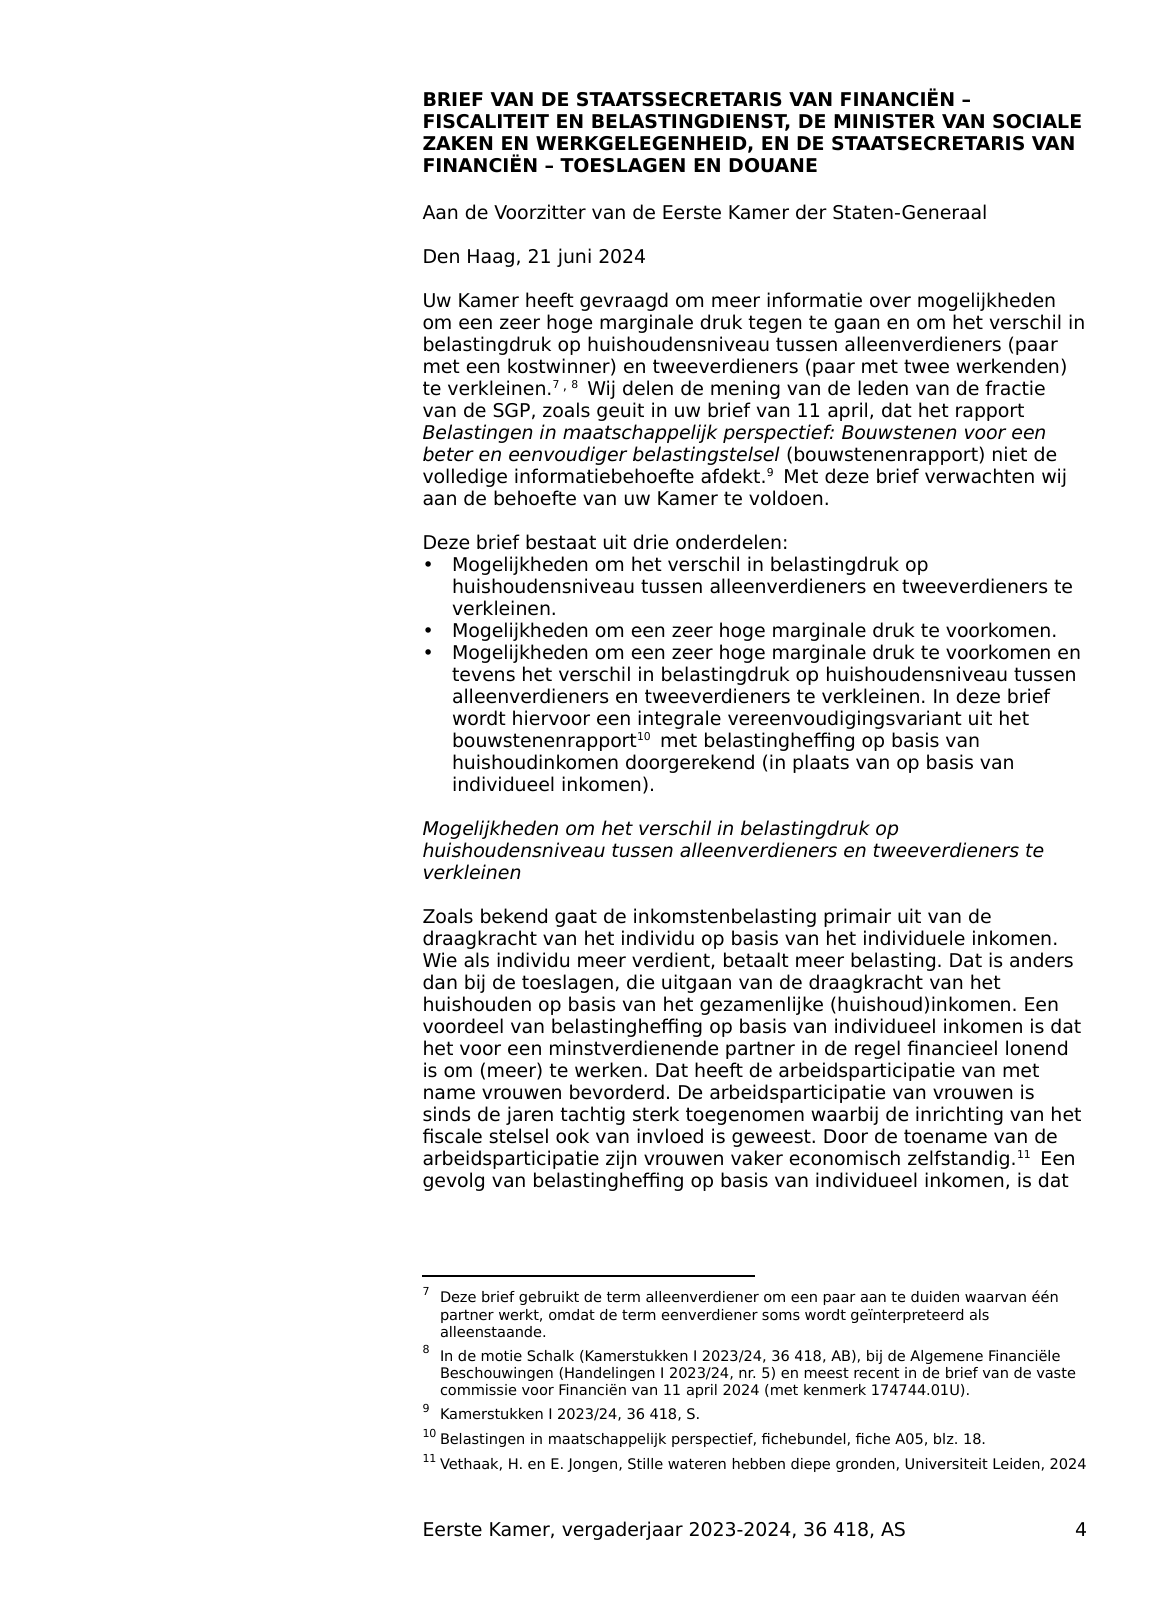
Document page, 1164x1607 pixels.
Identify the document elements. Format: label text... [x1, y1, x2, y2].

text • Mogelijkheden om een zeer hoge marginale druk te voorkomen. [422, 620, 1087, 642]
subtitle BRIEF VAN DE STAATSSECRETARIS VAN FINANCIËN – FISCALITEIT EN BELASTINGDIENST, DE MINISTER VAN SOCIALE ZAKEN EN WERKGELEGENHEID, EN DE STAATSECRETARIS VAN FINANCIËN – TOESLAGEN EN DOUANE [422, 89, 1087, 177]
text Den Haag, 21 juni 2024 [422, 246, 1087, 268]
text Kamerstukken I 2023/24, 36 418, S. [422, 1402, 1087, 1424]
text Belastingen in maatschappelijk perspectief, fichebundel, fiche A05, blz. 18. [422, 1427, 1087, 1449]
text In de motie Schalk (Kamerstukken I 2023/24, 36 418, AB), bij de Algemene Financiële Beschouwingen (Handelingen I 2023/24, nr. 5) en meest recent in de brief van de vaste commissie voor Financiën van 11 april 2024 (met kenmerk 174744.01U). [422, 1343, 1087, 1399]
text Uw Kamer heeft gevraagd om meer informatie over mogelijkheden om een zeer hoge marginale druk tegen te gaan en om het verschil in belastingdruk op huishoudensniveau tussen alleenverdieners (paar met een kostwinner) en tweeverdieners (paar met twee werkenden) te verkleinen., Wij delen de mening van de leden van de fractie van de SGP, zoals geuit in uw brief van 11 april, dat het rapport Belastingen in maatschappelijk perspectief: Bouwstenen voor een beter en eenvoudiger belastingstelsel (bouwstenenrapport) niet de volledige informatiebehoefte afdekt. Met deze brief verwachten wij aan de behoefte van uw Kamer te voldoen. [422, 290, 1087, 510]
text Zoals bekend gaat de inkomstenbelasting primair uit van de draagkracht van het individu op basis van het individuele inkomen. Wie als individu meer verdient, betaalt meer belasting. Dat is anders dan bij de toeslagen, die uitgaan van de draagkracht van het huishouden op basis van het gezamenlijke (huishoud)inkomen. Een voordeel van belastingheffing op basis van individueel inkomen is dat het voor een minstverdienende partner in de regel financieel lonend is om (meer) te werken. Dat heeft de arbeidsparticipatie van met name vrouwen bevorderd. De arbeidsparticipatie van vrouwen is sinds de jaren tachtig sterk toegenomen waarbij de inrichting van het fiscale stelsel ook van invloed is geweest. Door de toename van de arbeidsparticipatie zijn vrouwen vaker economisch zelfstandig. Een gevolg van belastingheffing op basis van individueel inkomen, is dat [422, 906, 1087, 1192]
text Deze brief bestaat uit drie onderdelen: [422, 532, 1087, 554]
text Deze brief gebruikt de term alleenverdiener om een paar aan te duiden waarvan één partner werkt, omdat de term eenverdiener soms wordt geïnterpreteerd als alleenstaande. [422, 1285, 1087, 1341]
text Aan de Voorzitter van de Eerste Kamer der Staten-Generaal [422, 202, 1087, 224]
text • Mogelijkheden om een zeer hoge marginale druk te voorkomen en tevens het verschil in belastingdruk op huishoudensniveau tussen alleenverdieners en tweeverdieners te verkleinen. In deze brief wordt hiervoor een integrale vereenvoudigingsvariant uit het bouwstenenrapport met belastingheffing op basis van huishoudinkomen doorgerekend (in plaats van op basis van individueel inkomen). [422, 642, 1087, 796]
text Vethaak, H. en E. Jongen, Stille wateren hebben diepe gronden, Universiteit Leiden, 2024 [422, 1452, 1087, 1474]
text • Mogelijkheden om het verschil in belastingdruk op huishoudensniveau tussen alleenverdieners en tweeverdieners te verkleinen. [422, 554, 1087, 620]
subtitle Mogelijkheden om het verschil in belastingdruk op huishoudensniveau tussen alleenverdieners en tweeverdieners te verkleinen [422, 818, 1087, 884]
